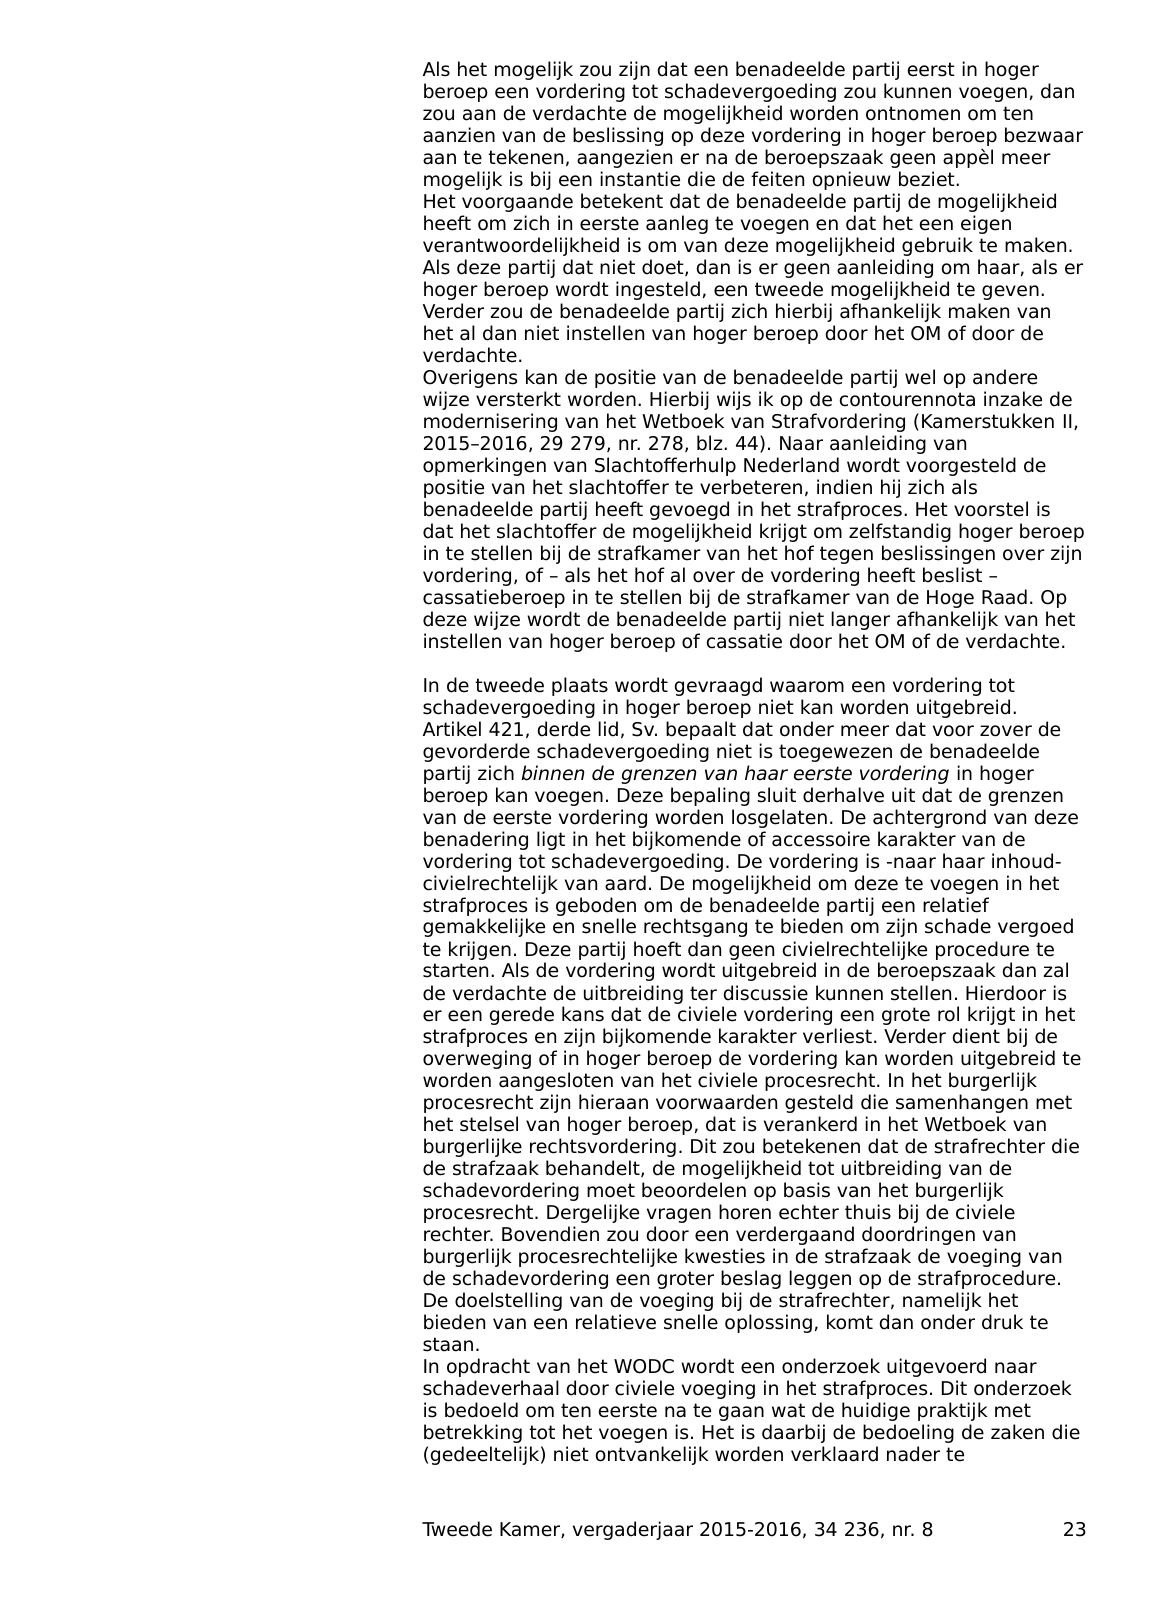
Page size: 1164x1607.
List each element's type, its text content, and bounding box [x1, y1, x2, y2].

text Het voorgaande betekent dat de benadeelde partij de mogelijkheid heeft om zich in eerste aanleg te voegen en dat het een eigen verantwoordelijkheid is om van deze mogelijkheid gebruik te maken. Als deze partij dat niet doet, dan is er geen aanleiding om haar, als er hoger beroep wordt ingesteld, een tweede mogelijkheid te geven. Verder zou de benadeelde partij zich hierbij afhankelijk maken van het al dan niet instellen van hoger beroep door het OM of door de verdachte. [422, 191, 1087, 367]
text Overigens kan de positie van de benadeelde partij wel op andere wijze versterkt worden. Hierbij wijs ik op de contourennota inzake de modernisering van het Wetboek van Strafvordering (Kamerstukken II, 2015–2016, 29 279, nr. 278, blz. 44). Naar aanleiding van opmerkingen van Slachtofferhulp Nederland wordt voorgesteld de positie van het slachtoffer te verbeteren, indien hij zich als benadeelde partij heeft gevoegd in het strafproces. Het voorstel is dat het slachtoffer de mogelijkheid krijgt om zelfstandig hoger beroep in te stellen bij de strafkamer van het hof tegen beslissingen over zijn vordering, of – als het hof al over de vordering heeft beslist – cassatieberoep in te stellen bij de strafkamer van de Hoge Raad. Op deze wijze wordt de benadeelde partij niet langer afhankelijk van het instellen van hoger beroep of cassatie door het OM of de verdachte. [422, 367, 1087, 652]
text In opdracht van het WODC wordt een onderzoek uitgevoerd naar schadeverhaal door civiele voeging in het strafproces. Dit onderzoek is bedoeld om ten eerste na te gaan wat de huidige praktijk met betrekking tot het voegen is. Het is daarbij de bedoeling de zaken die (gedeeltelijk) niet ontvankelijk worden verklaard nader te [422, 1356, 1087, 1466]
text Artikel 421, derde lid, Sv. bepaalt dat onder meer dat voor zover de gevorderde schadevergoeding niet is toegewezen de benadeelde partij zich binnen de grenzen van haar eerste vordering in hoger beroep kan voegen. Deze bepaling sluit derhalve uit dat de grenzen van de eerste vordering worden losgelaten. De achtergrond van deze benadering ligt in het bijkomende of accessoire karakter van de vordering tot schadevergoeding. De vordering is -naar haar inhoud- civielrechtelijk van aard. De mogelijkheid om deze te voegen in het strafproces is geboden om de benadeelde partij een relatief gemakkelijke en snelle rechtsgang te bieden om zijn schade vergoed te krijgen. Deze partij hoeft dan geen civielrechtelijke procedure te starten. Als de vordering wordt uitgebreid in de beroepszaak dan zal de verdachte de uitbreiding ter discussie kunnen stellen. Hierdoor is er een gerede kans dat de civiele vordering een grote rol krijgt in het strafproces en zijn bijkomende karakter verliest. Verder dient bij de overweging of in hoger beroep de vordering kan worden uitgebreid te worden aangesloten van het civiele procesrecht. In het burgerlijk procesrecht zijn hieraan voorwaarden gesteld die samenhangen met het stelsel van hoger beroep, dat is verankerd in het Wetboek van burgerlijke rechtsvordering. Dit zou betekenen dat de strafrechter die de strafzaak behandelt, de mogelijkheid tot uitbreiding van de schadevordering moet beoordelen op basis van het burgerlijk procesrecht. Dergelijke vragen horen echter thuis bij de civiele rechter. Bovendien zou door een verdergaand doordringen van burgerlijk procesrechtelijke kwesties in de strafzaak de voeging van de schadevordering een groter beslag leggen op de strafprocedure. De doelstelling van de voeging bij de strafrechter, namelijk het bieden van een relatieve snelle oplossing, komt dan onder druk te staan. [422, 719, 1087, 1356]
text Als het mogelijk zou zijn dat een benadeelde partij eerst in hoger beroep een vordering tot schadevergoeding zou kunnen voegen, dan zou aan de verdachte de mogelijkheid worden ontnomen om ten aanzien van de beslissing op deze vordering in hoger beroep bezwaar aan te tekenen, aangezien er na de beroepszaak geen appèl meer mogelijk is bij een instantie die de feiten opnieuw beziet. [422, 59, 1087, 191]
text In de tweede plaats wordt gevraagd waarom een vordering tot schadevergoeding in hoger beroep niet kan worden uitgebreid. [422, 675, 1087, 719]
